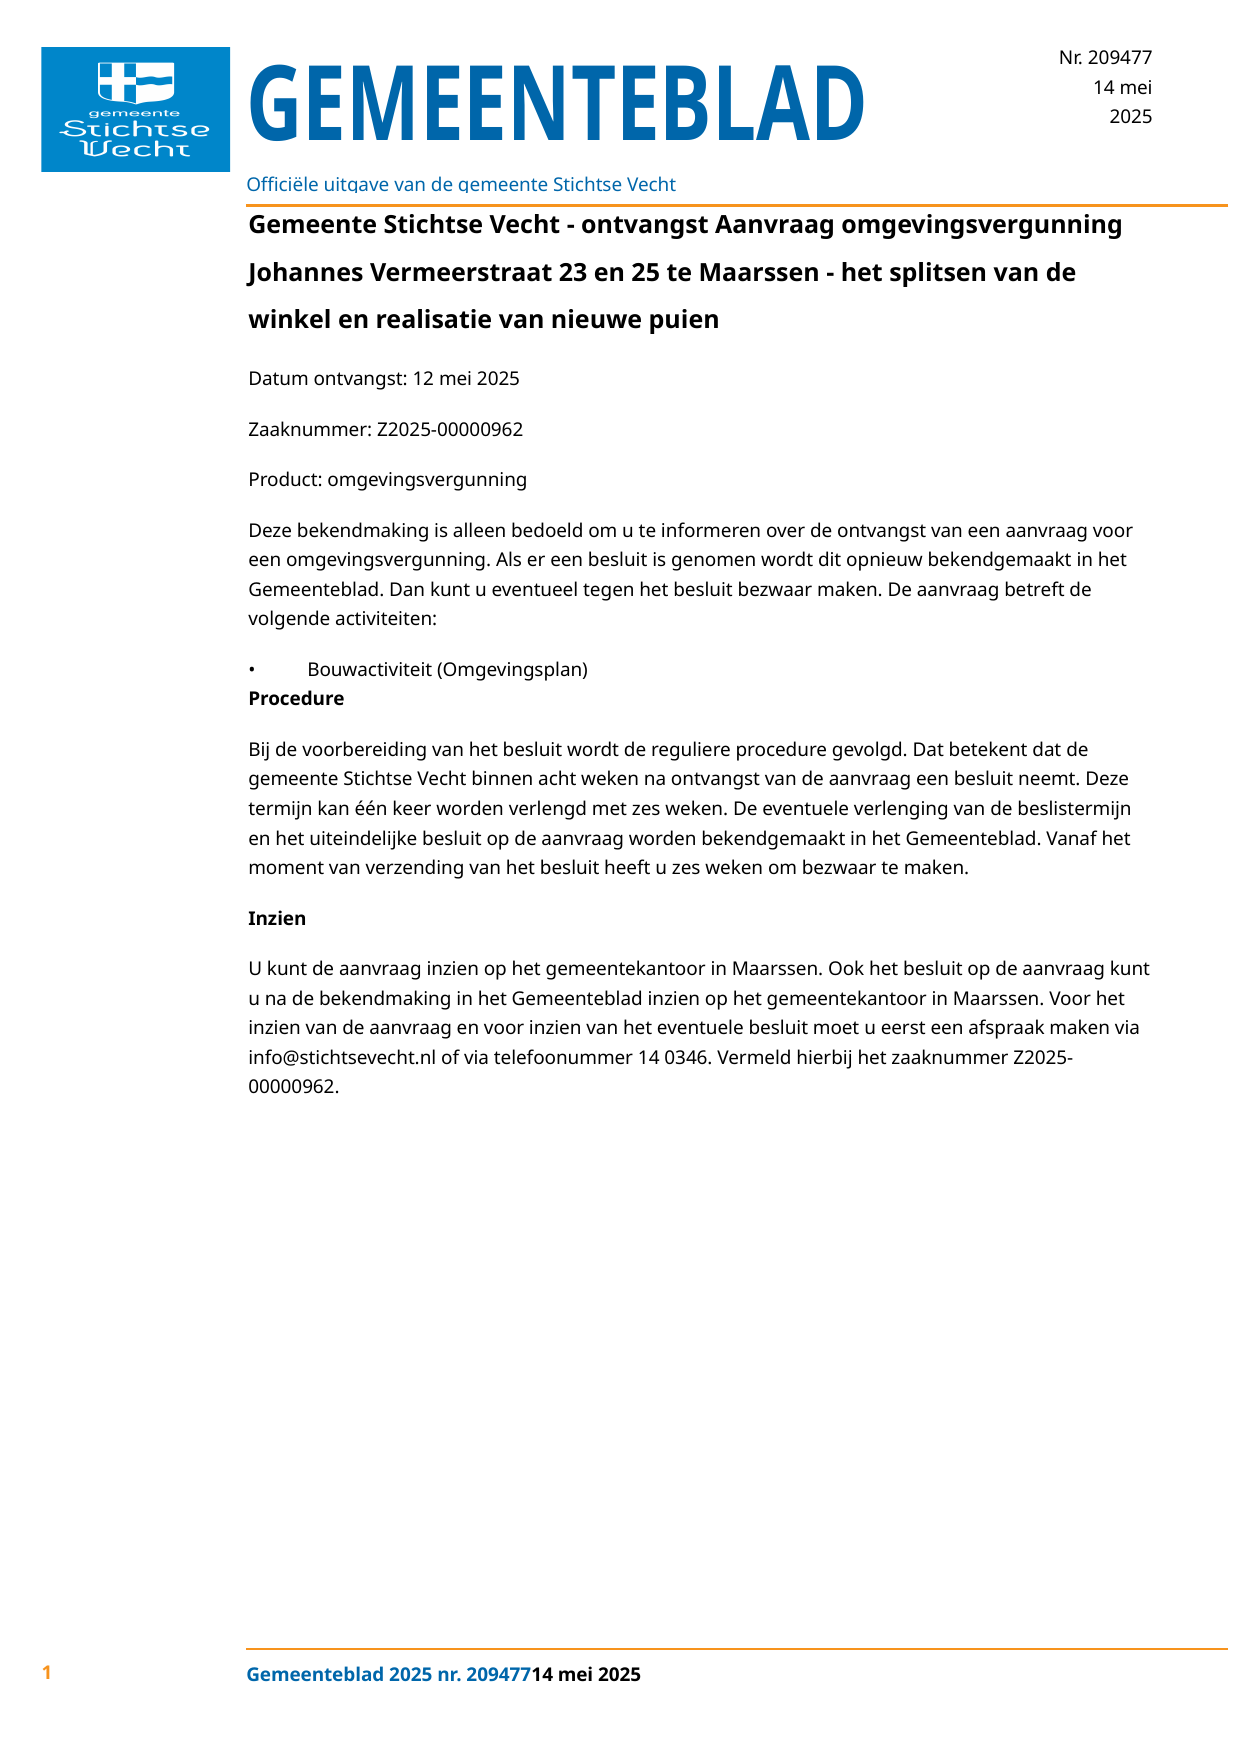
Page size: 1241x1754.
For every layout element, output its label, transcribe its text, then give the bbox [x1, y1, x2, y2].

text Gemeente Stichtse Vecht - ontvangst Aanvraag omgevingsvergunning Johannes Vermeerstraat 23 en 25 te Maarssen - het splitsen van de winkel en realisatie van nieuwe puien [248, 207, 1152, 336]
text Inzien [248, 905, 1152, 930]
text U kunt de aanvraag inzien op het gemeentekantoor in Maarssen. Ook het besluit op de aanvraag kunt u na de bekendmaking in het Gemeenteblad inzien op het gemeentekantoor in Maarssen. Voor het inzien van de aanvraag en voor inzien van het eventuele besluit moet u eerst een afspraak maken via info@stichtsevecht.nl of via telefoonummer 14 0346. Vermeld hierbij het zaaknummer Z2025-00000962. [248, 955, 1152, 1099]
text Deze bekendmaking is alleen bedoeld om u te informeren over de ontvangst van een aanvraag voor een omgevingsvergunning. Als er een besluit is genomen wordt dit opnieuw bekendgemaakt in het Gemeenteblad. Dan kunt u eventueel tegen het besluit bezwaar maken. De aanvraag betreft de volgende activiteiten: [248, 517, 1152, 631]
picture [137, 63, 174, 103]
list Bouwactiviteit (Omgevingsplan) [248, 656, 1152, 682]
text Procedure [248, 686, 1152, 711]
text Datum ontvangst: 12 mei 2025 [248, 366, 1152, 391]
text Bij de voorbereiding van het besluit wordt de reguliere procedure gevolgd. Dat betekent dat de gemeente Stichtse Vecht binnen acht weken na ontvangst van de aanvraag een besluit neemt. Deze termijn kan één keer worden verlengd met zes weken. De eventuele verlenging van de beslistermijn en het uiteindelijke besluit op de aanvraag worden bekendgemaakt in het Gemeenteblad. Vanaf het moment van verzending van het besluit heeft u zes weken om bezwaar te maken. [248, 736, 1152, 880]
text Zaaknummer: Z2025-00000962 [248, 416, 1152, 442]
text Product: omgevingsvergunning [248, 466, 1152, 492]
picture [99, 63, 135, 101]
